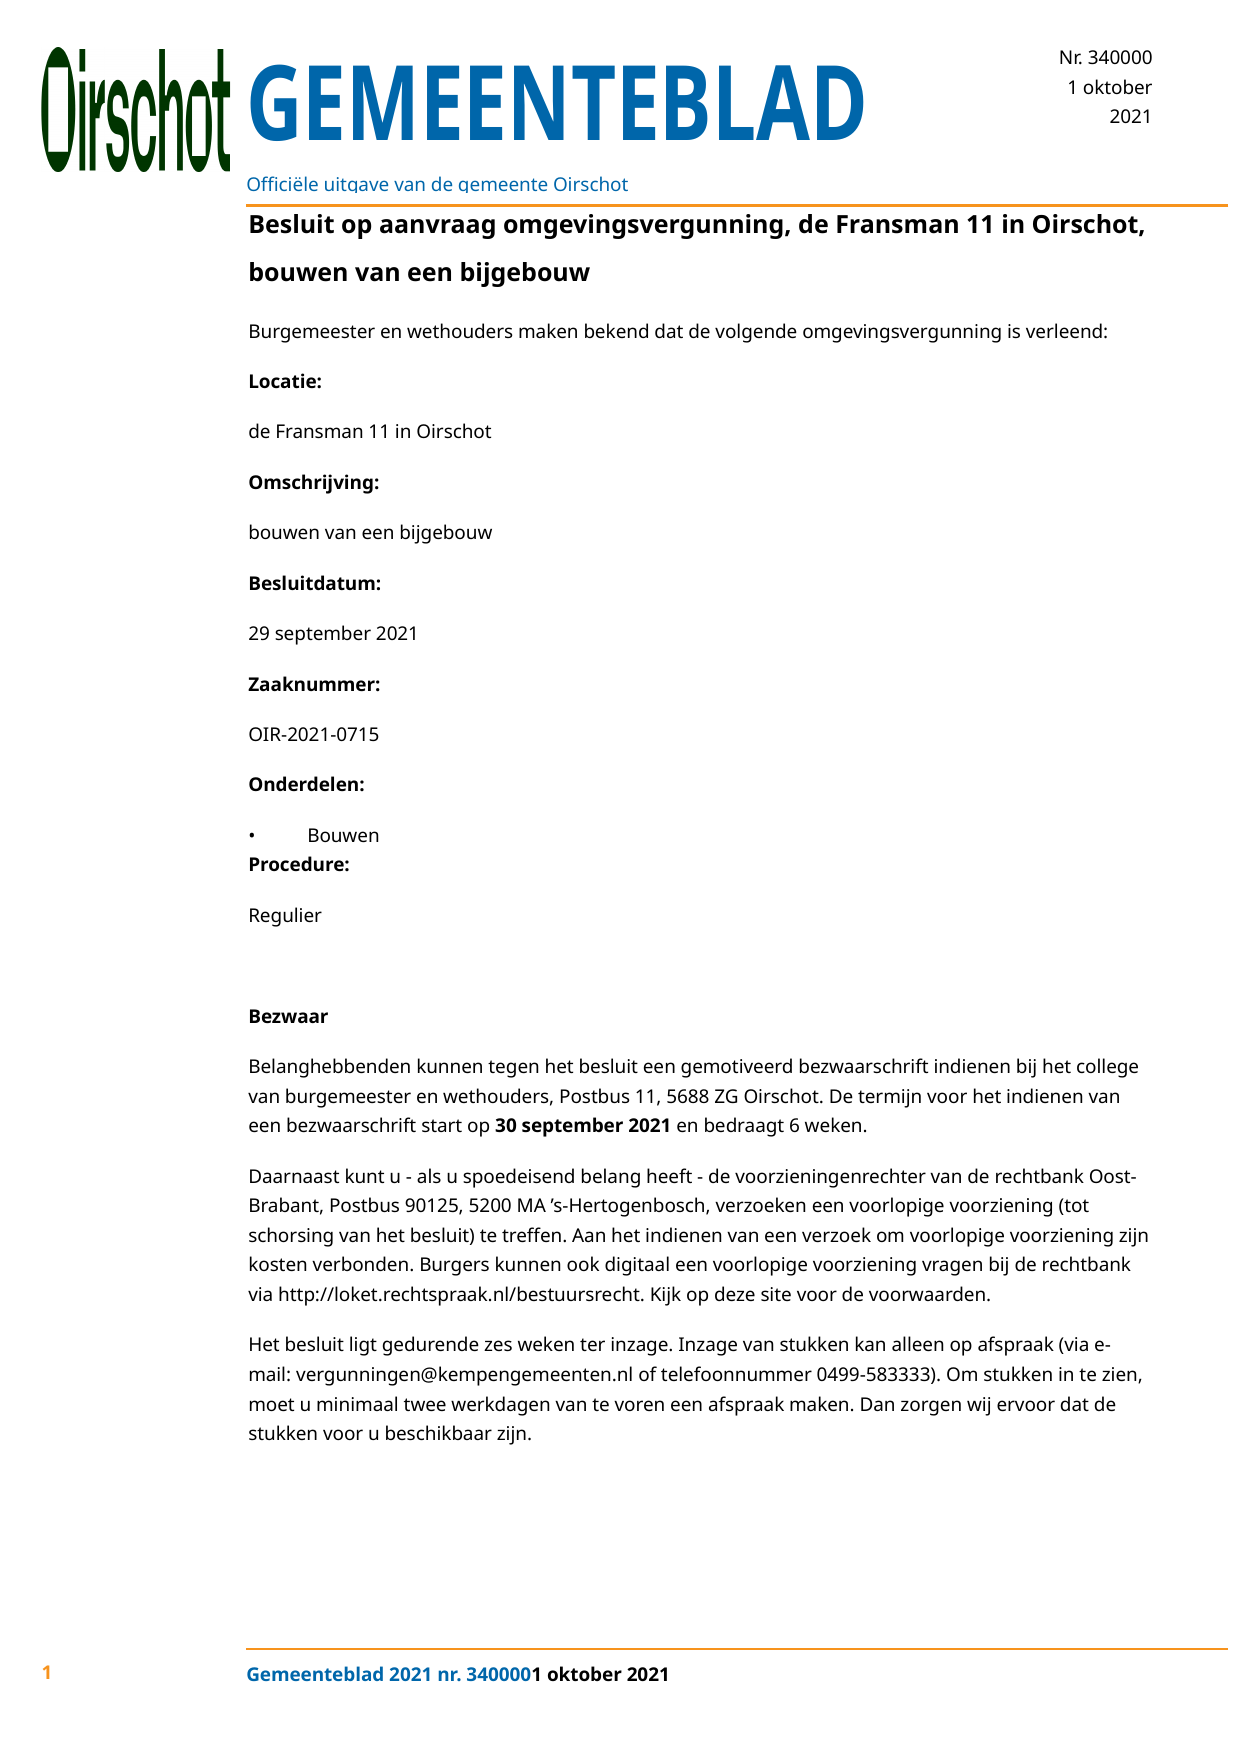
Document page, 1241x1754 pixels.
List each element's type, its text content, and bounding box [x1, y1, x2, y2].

text Besluitdatum: [248, 570, 1152, 596]
text Burgemeester en wethouders maken bekend dat de volgende omgevingsvergunning is verleend: [248, 318, 1152, 344]
text Daarnaast kunt u - als u spoedeisend belang heeft - de voorzieningenrechter van de rechtbank Oost-Brabant, Postbus 90125, 5200 MA ’s-Hertogenbosch, verzoeken een voorlopige voorziening (tot schorsing van het besluit) te treffen. Aan het indienen van een verzoek om voorlopige voorziening zijn kosten verbonden. Burgers kunnen ook digitaal een voorlopige voorziening vragen bij de rechtbank via http://loket.rechtspraak.nl/bestuursrecht. Kijk op deze site voor de voorwaarden. [248, 1163, 1152, 1307]
text 29 september 2021 [248, 620, 1152, 646]
text Zaaknummer: [248, 671, 1152, 697]
text Bezwaar [248, 1003, 1152, 1029]
text OIR-2021-0715 [248, 721, 1152, 747]
picture [41, 47, 231, 172]
text Omschrijving: [248, 469, 1152, 495]
text bouwen van een bijgebouw [248, 519, 1152, 545]
text Het besluit ligt gedurende zes weken ter inzage. Inzage van stukken kan alleen op afspraak (via e-mail: vergunningen@kempengemeenten.nl of telefoonnummer 0499-583333). Om stukken in te zien, moet u minimaal twee werkdagen van te voren een afspraak maken. Dan zorgen wij ervoor dat de stukken voor u beschikbaar zijn. [248, 1332, 1152, 1446]
text Regulier [248, 902, 1152, 928]
text Besluit op aanvraag omgevingsvergunning, de Fransman 11 in Oirschot, bouwen van een bijgebouw [248, 207, 1152, 288]
text Belanghebbenden kunnen tegen het besluit een gemotiveerd bezwaarschrift indienen bij het college van burgemeester en wethouders, Postbus 11, 5688 ZG Oirschot. De termijn voor het indienen van een bezwaarschrift start op 30 september 2021 en bedraagt 6 weken. [248, 1053, 1152, 1138]
text Procedure: [248, 852, 1152, 877]
text Onderdelen: [248, 772, 1152, 797]
text Locatie: [248, 368, 1152, 394]
list Bouwen [248, 822, 1152, 848]
text de Fransman 11 in Oirschot [248, 419, 1152, 444]
